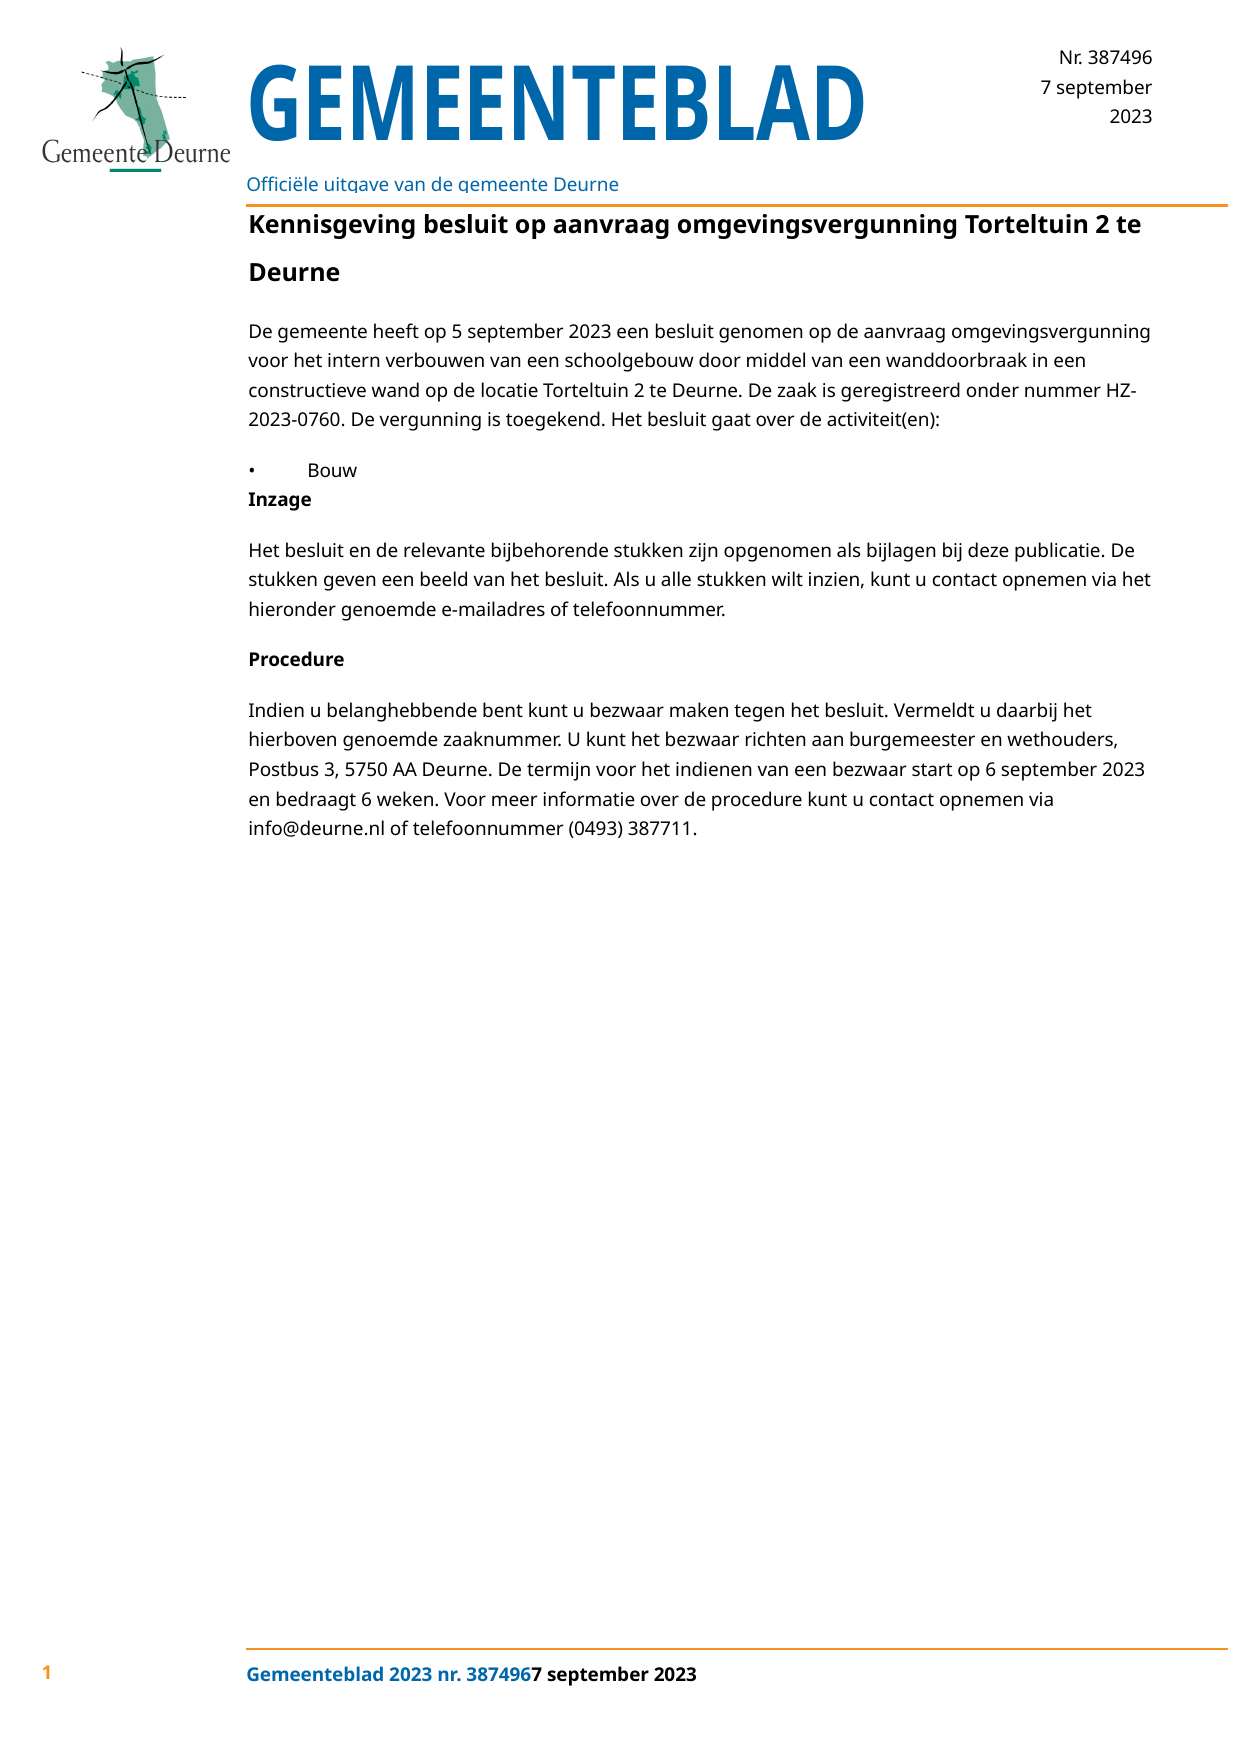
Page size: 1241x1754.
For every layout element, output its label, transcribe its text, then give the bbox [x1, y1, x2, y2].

text Kennisgeving besluit op aanvraag omgevingsvergunning Torteltuin 2 te Deurne [248, 207, 1152, 288]
text Het besluit en de relevante bijbehorende stukken zijn opgenomen als bijlagen bij deze publicatie. De stukken geven een beeld van het besluit. Als u alle stukken wilt inzien, kunt u contact opnemen via het hieronder genoemde e-mailadres of telefoonnummer. [248, 537, 1152, 622]
text Inzage [248, 487, 1152, 512]
text Procedure [248, 647, 1152, 672]
text De gemeente heeft op 5 september 2023 een besluit genomen op de aanvraag omgevingsvergunning voor het intern verbouwen van een schoolgebouw door middel van een wanddoorbraak in een constructieve wand op de locatie Torteltuin 2 te Deurne. De zaak is geregistreerd onder nummer HZ-2023-0760. De vergunning is toegekend. Het besluit gaat over de activiteit(en): [248, 318, 1152, 432]
text Indien u belanghebbende bent kunt u bezwaar maken tegen het besluit. Vermeldt u daarbij het hierboven genoemde zaaknummer. U kunt het bezwaar richten aan burgemeester en wethouders, Postbus 3, 5750 AA Deurne. De termijn voor het indienen van een bezwaar start op 6 september 2023 en bedraagt 6 weken. Voor meer informatie over de procedure kunt u contact opnemen via info@deurne.nl of telefoonnummer (0493) 387711. [248, 697, 1152, 841]
list Bouw [248, 457, 1152, 483]
picture [41, 47, 231, 172]
